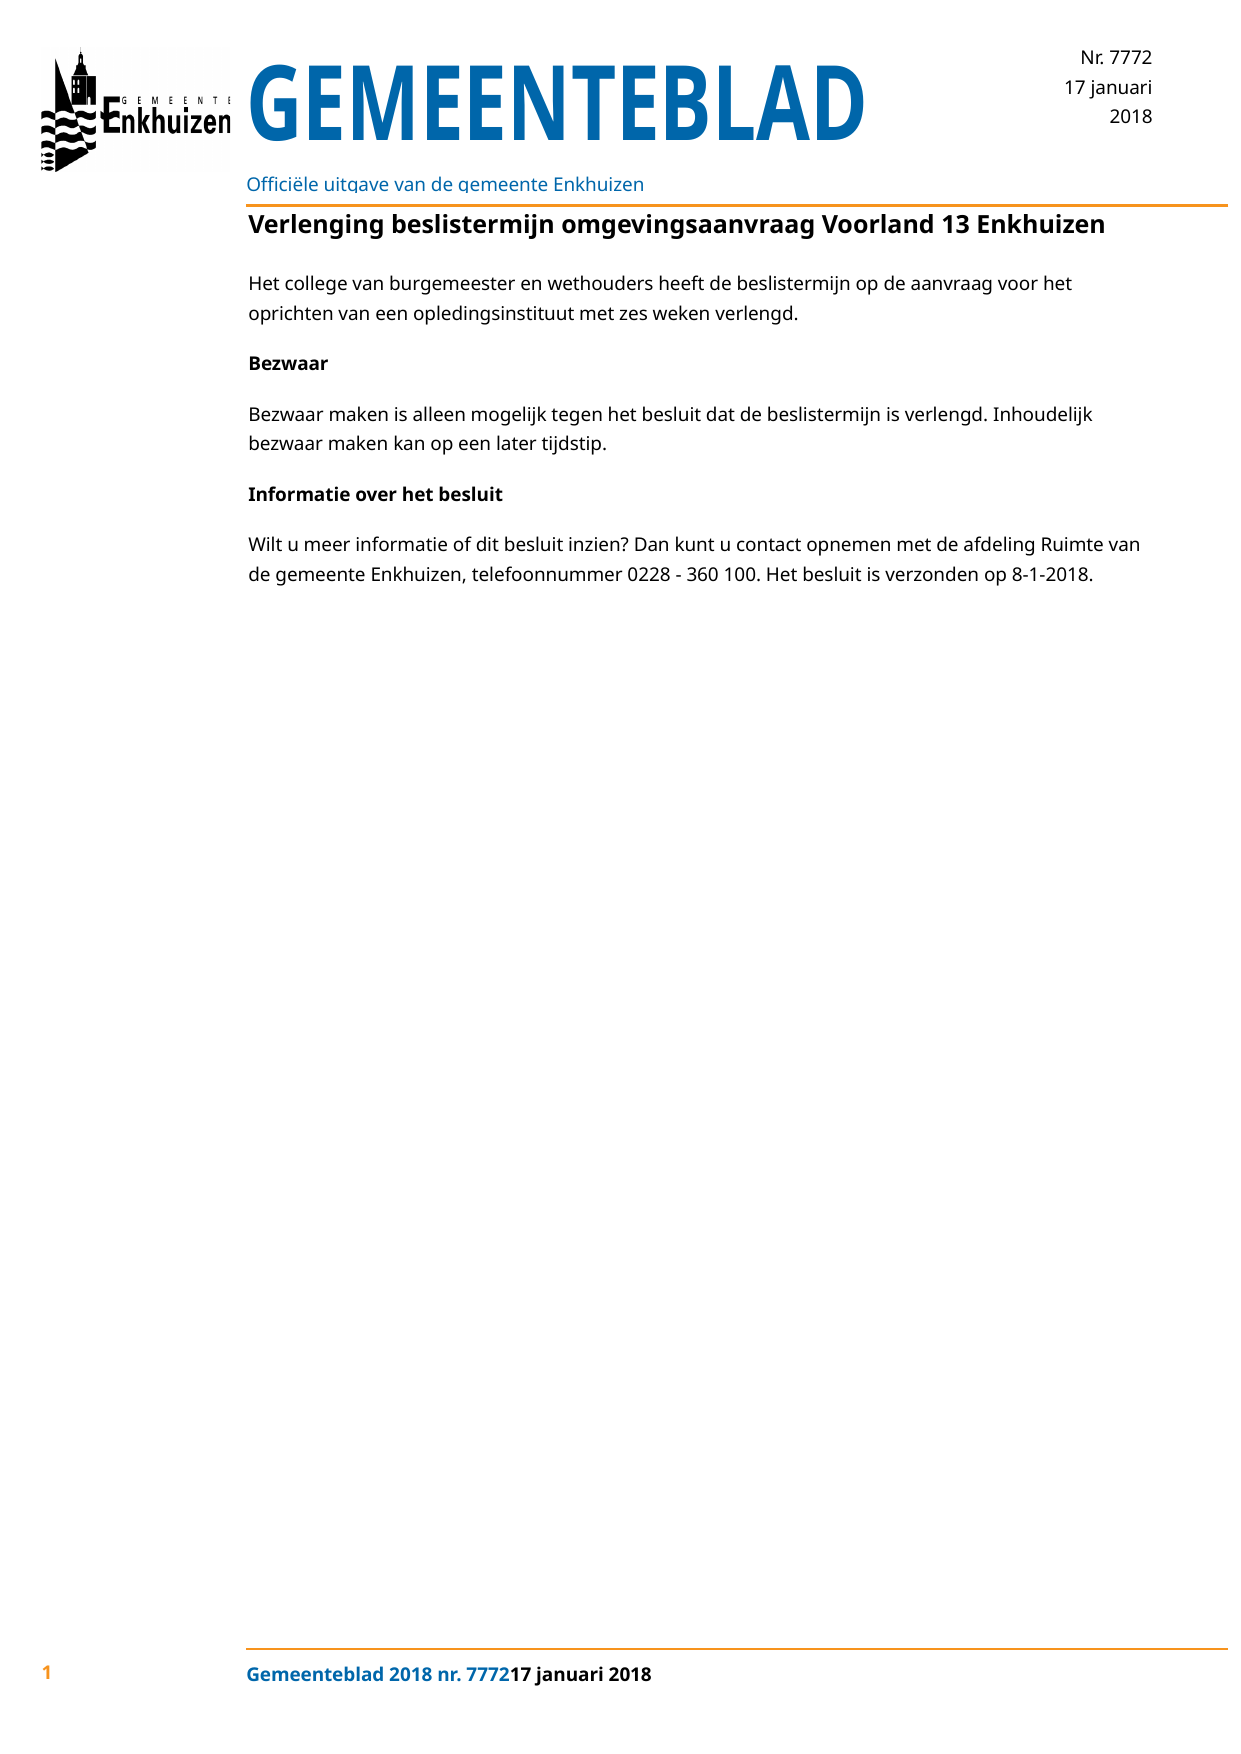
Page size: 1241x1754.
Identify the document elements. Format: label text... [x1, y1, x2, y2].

text Wilt u meer informatie of dit besluit inzien? Dan kunt u contact opnemen met de afdeling Ruimte van de gemeente Enkhuizen, telefoonnummer 0228 - 360 100. Het besluit is verzonden op 8-1-2018. [248, 531, 1152, 586]
text Bezwaar [248, 350, 1152, 376]
text Verlenging beslistermijn omgevingsaanvraag Voorland 13 Enkhuizen [248, 207, 1152, 241]
text Bezwaar maken is alleen mogelijk tegen het besluit dat de beslistermijn is verlengd. Inhoudelijk bezwaar maken kan op een later tijdstip. [248, 401, 1152, 456]
text Het college van burgemeester en wethouders heeft de beslistermijn op de aanvraag voor het oprichten van een opledingsinstituut met zes weken verlengd. [248, 270, 1152, 326]
picture [41, 47, 231, 172]
text Informatie over het besluit [248, 481, 1152, 506]
